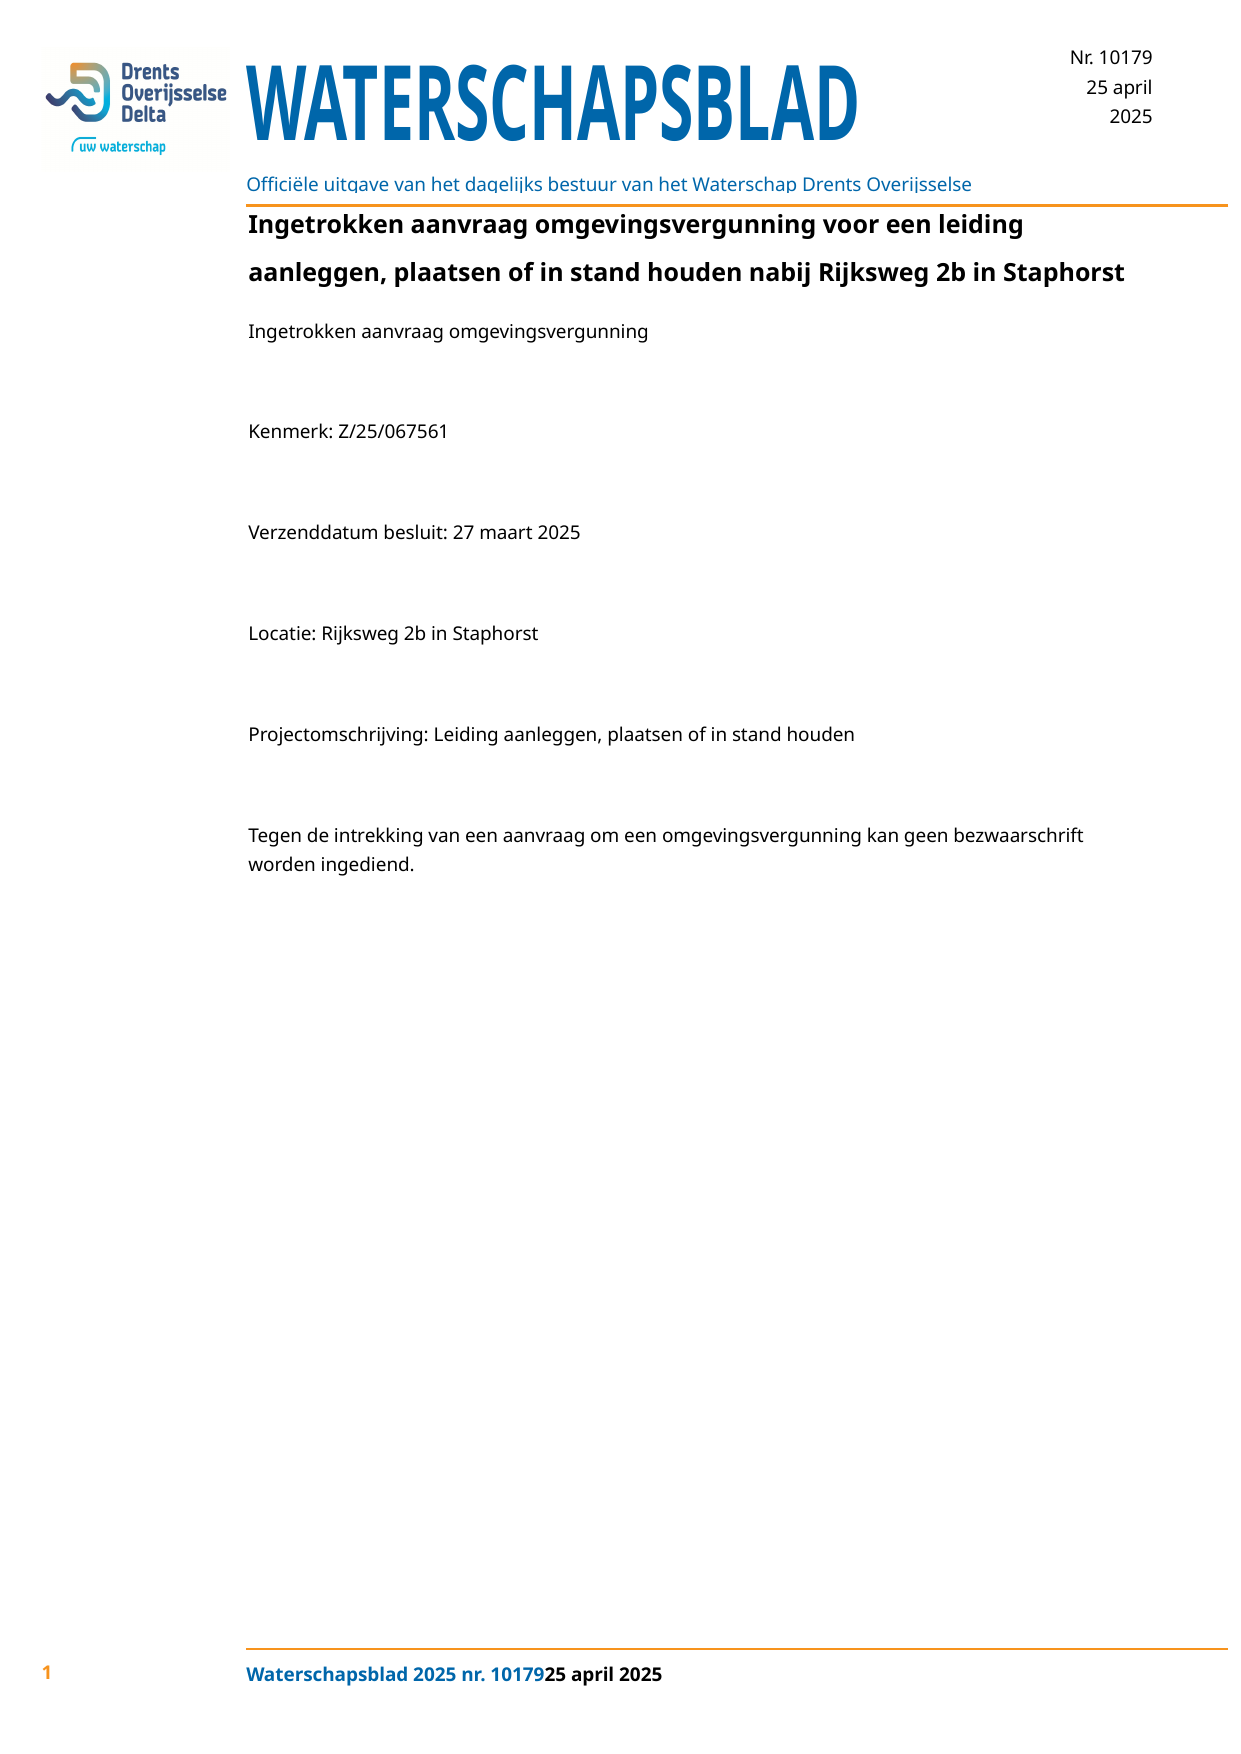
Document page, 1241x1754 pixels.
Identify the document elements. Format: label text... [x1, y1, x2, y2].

text Verzenddatum besluit: 27 maart 2025 [248, 519, 1152, 545]
text Ingetrokken aanvraag omgevingsvergunning voor een leiding aanleggen, plaatsen of in stand houden nabij Rijksweg 2b in Staphorst [248, 207, 1152, 288]
text Kenmerk: Z/25/067561 [248, 419, 1152, 444]
text Ingetrokken aanvraag omgevingsvergunning [248, 318, 1152, 344]
picture [41, 47, 231, 172]
text Locatie: Rijksweg 2b in Staphorst [248, 620, 1152, 646]
text Tegen de intrekking van een aanvraag om een omgevingsvergunning kan geen bezwaarschrift worden ingediend. [248, 822, 1152, 877]
text Projectomschrijving: Leiding aanleggen, plaatsen of in stand houden [248, 721, 1152, 747]
